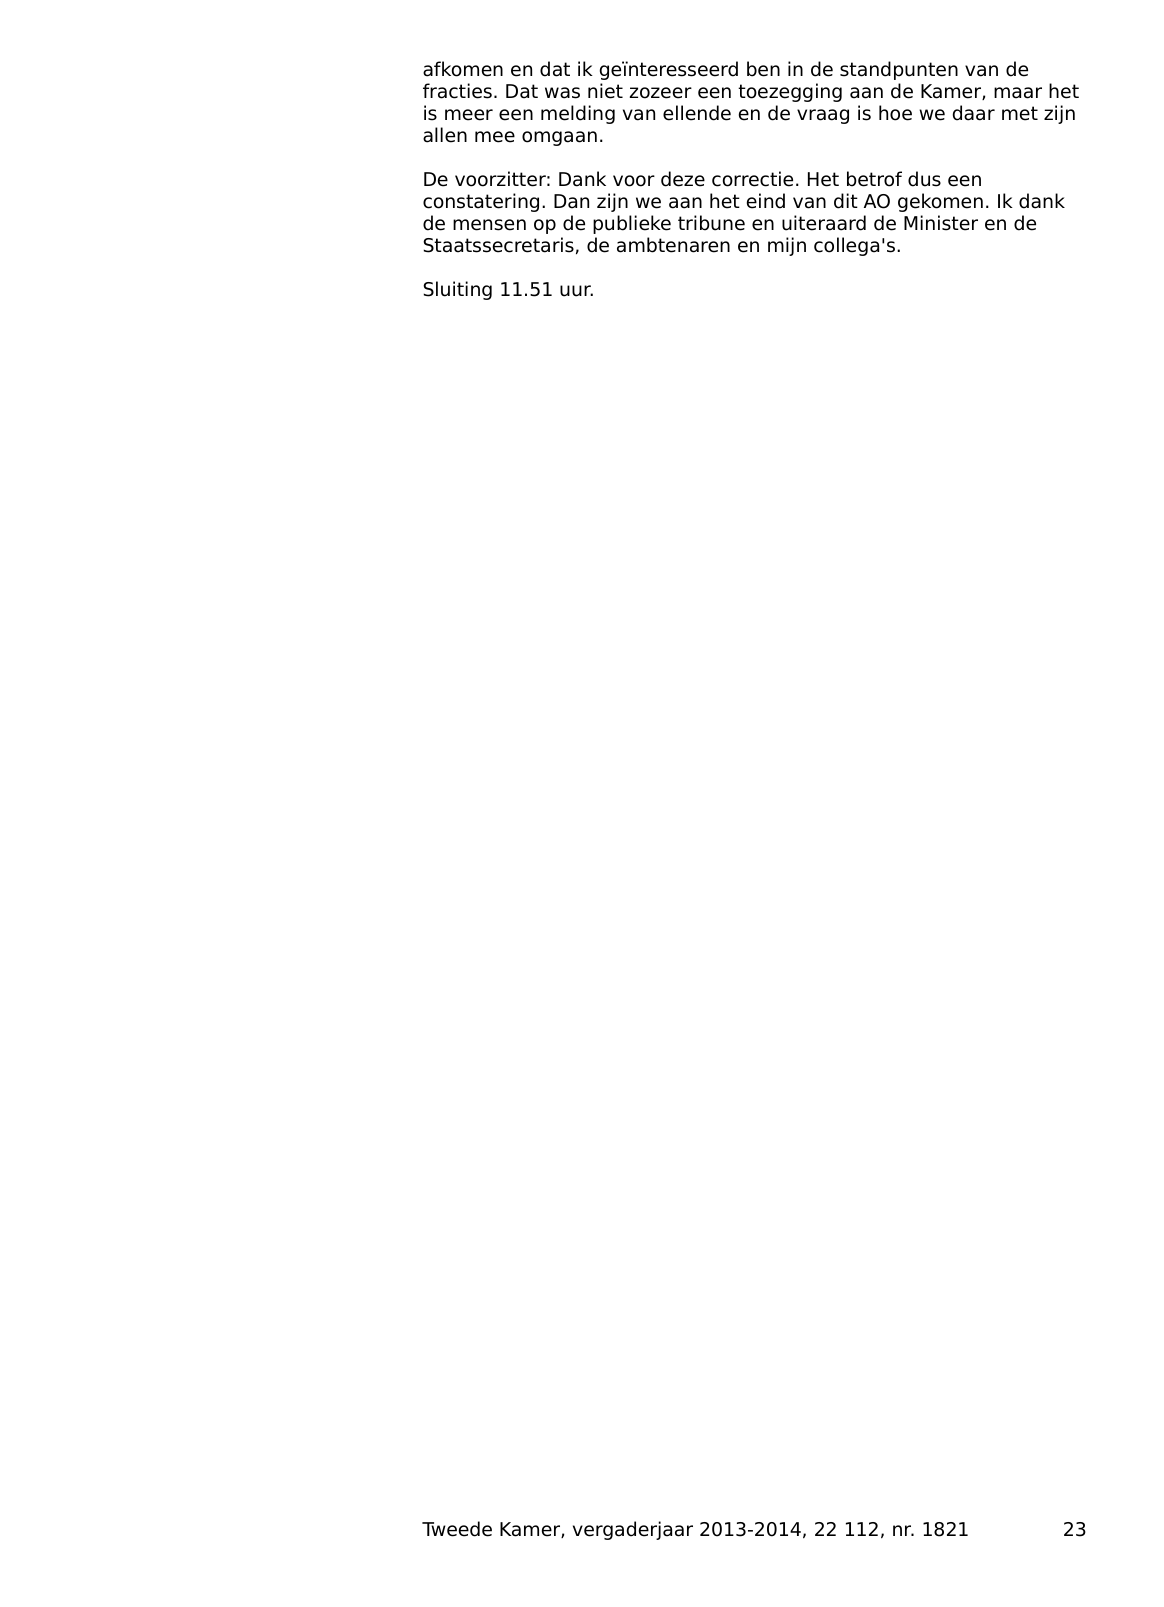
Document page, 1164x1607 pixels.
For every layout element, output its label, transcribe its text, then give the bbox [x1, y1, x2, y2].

text De voorzitter: Dank voor deze correctie. Het betrof dus een constatering. Dan zijn we aan het eind van dit AO gekomen. Ik dank de mensen op de publieke tribune en uiteraard de Minister en de Staatssecretaris, de ambtenaren en mijn collega's. [422, 169, 1087, 257]
text Sluiting 11.51 uur. [422, 279, 1087, 301]
text afkomen en dat ik geïnteresseerd ben in de standpunten van de fracties. Dat was niet zozeer een toezegging aan de Kamer, maar het is meer een melding van ellende en de vraag is hoe we daar met zijn allen mee omgaan. [422, 59, 1087, 147]
